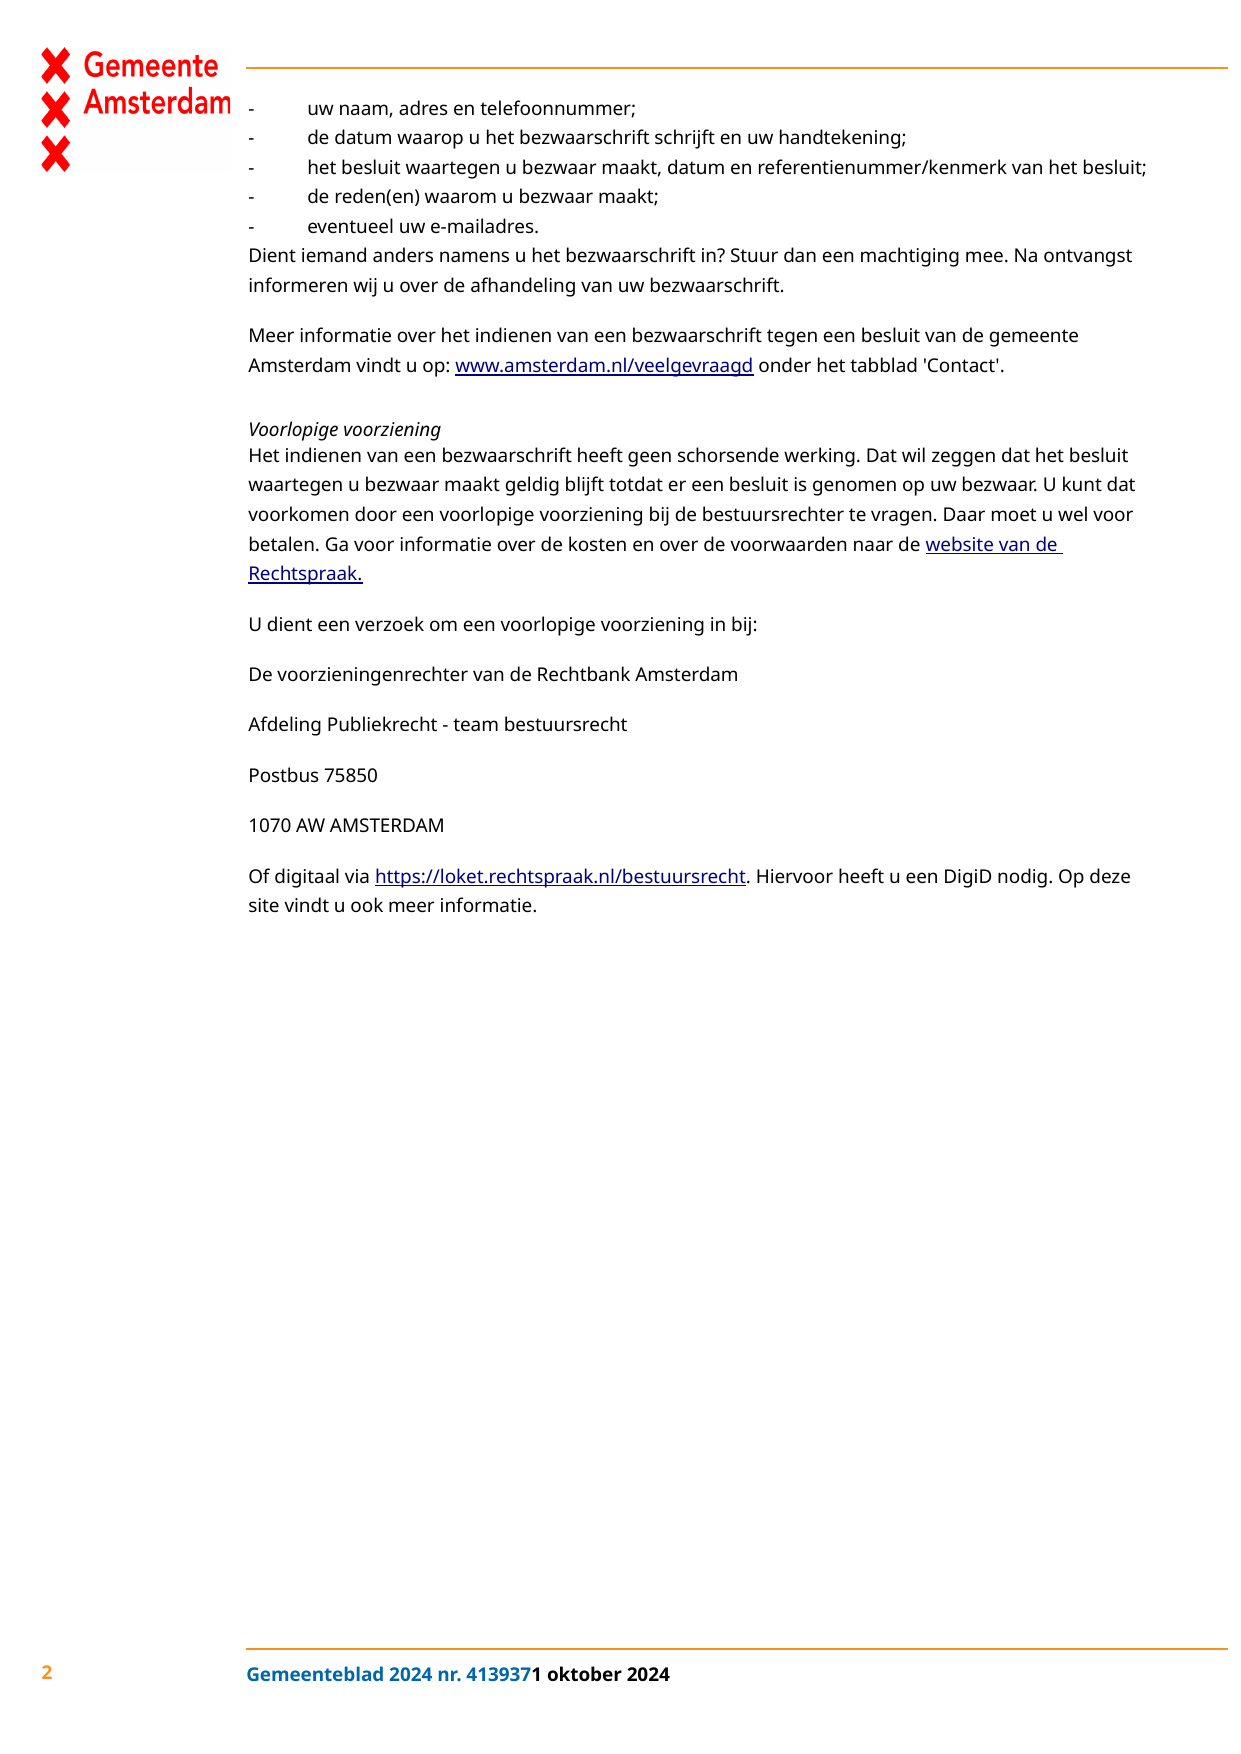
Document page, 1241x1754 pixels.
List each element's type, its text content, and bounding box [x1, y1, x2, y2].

list de reden(en) waarom u bezwaar maakt; [248, 183, 1152, 209]
list het besluit waartegen u bezwaar maakt, datum en referentienummer/kenmerk van het besluit; [248, 154, 1152, 180]
text De voorzieningenrechter van de Rechtbank Amsterdam [248, 661, 1152, 687]
list uw naam, adres en telefoonnummer; [248, 95, 1152, 121]
text 1070 AW AMSTERDAM [248, 812, 1152, 838]
text Voorlopige voorziening [248, 416, 1152, 442]
text Of digitaal via https://loket.rechtspraak.nl/bestuursrecht. Hiervoor heeft u een DigiD nodig. Op deze site vindt u ook meer informatie. [248, 863, 1152, 918]
text Postbus 75850 [248, 762, 1152, 788]
text Afdeling Publiekrecht - team bestuursrecht [248, 712, 1152, 737]
list de datum waarop u het bezwaarschrift schrijft en uw handtekening; [248, 124, 1152, 150]
text Het indienen van een bezwaarschrift heeft geen schorsende werking. Dat wil zeggen dat het besluit waartegen u bezwaar maakt geldig blijft totdat er een besluit is genomen op uw bezwaar. U kunt dat voorkomen door een voorlopige voorziening bij de bestuursrechter te vragen. Daar moet u wel voor betalen. Ga voor informatie over de kosten en over de voorwaarden naar de website van de Rechtspraak. [248, 442, 1152, 586]
list eventueel uw e-mailadres. [248, 213, 1152, 239]
picture [41, 47, 231, 172]
text U dient een verzoek om een voorlopige voorziening in bij: [248, 611, 1152, 636]
text Dient iemand anders namens u het bezwaarschrift in? Stuur dan een machtiging mee. Na ontvangst informeren wij u over de afhandeling van uw bezwaarschrift. [248, 243, 1152, 298]
text Meer informatie over het indienen van een bezwaarschrift tegen een besluit van de gemeente Amsterdam vindt u op: www.amsterdam.nl/veelgevraagd onder het tabblad 'Contact'. [248, 323, 1152, 378]
